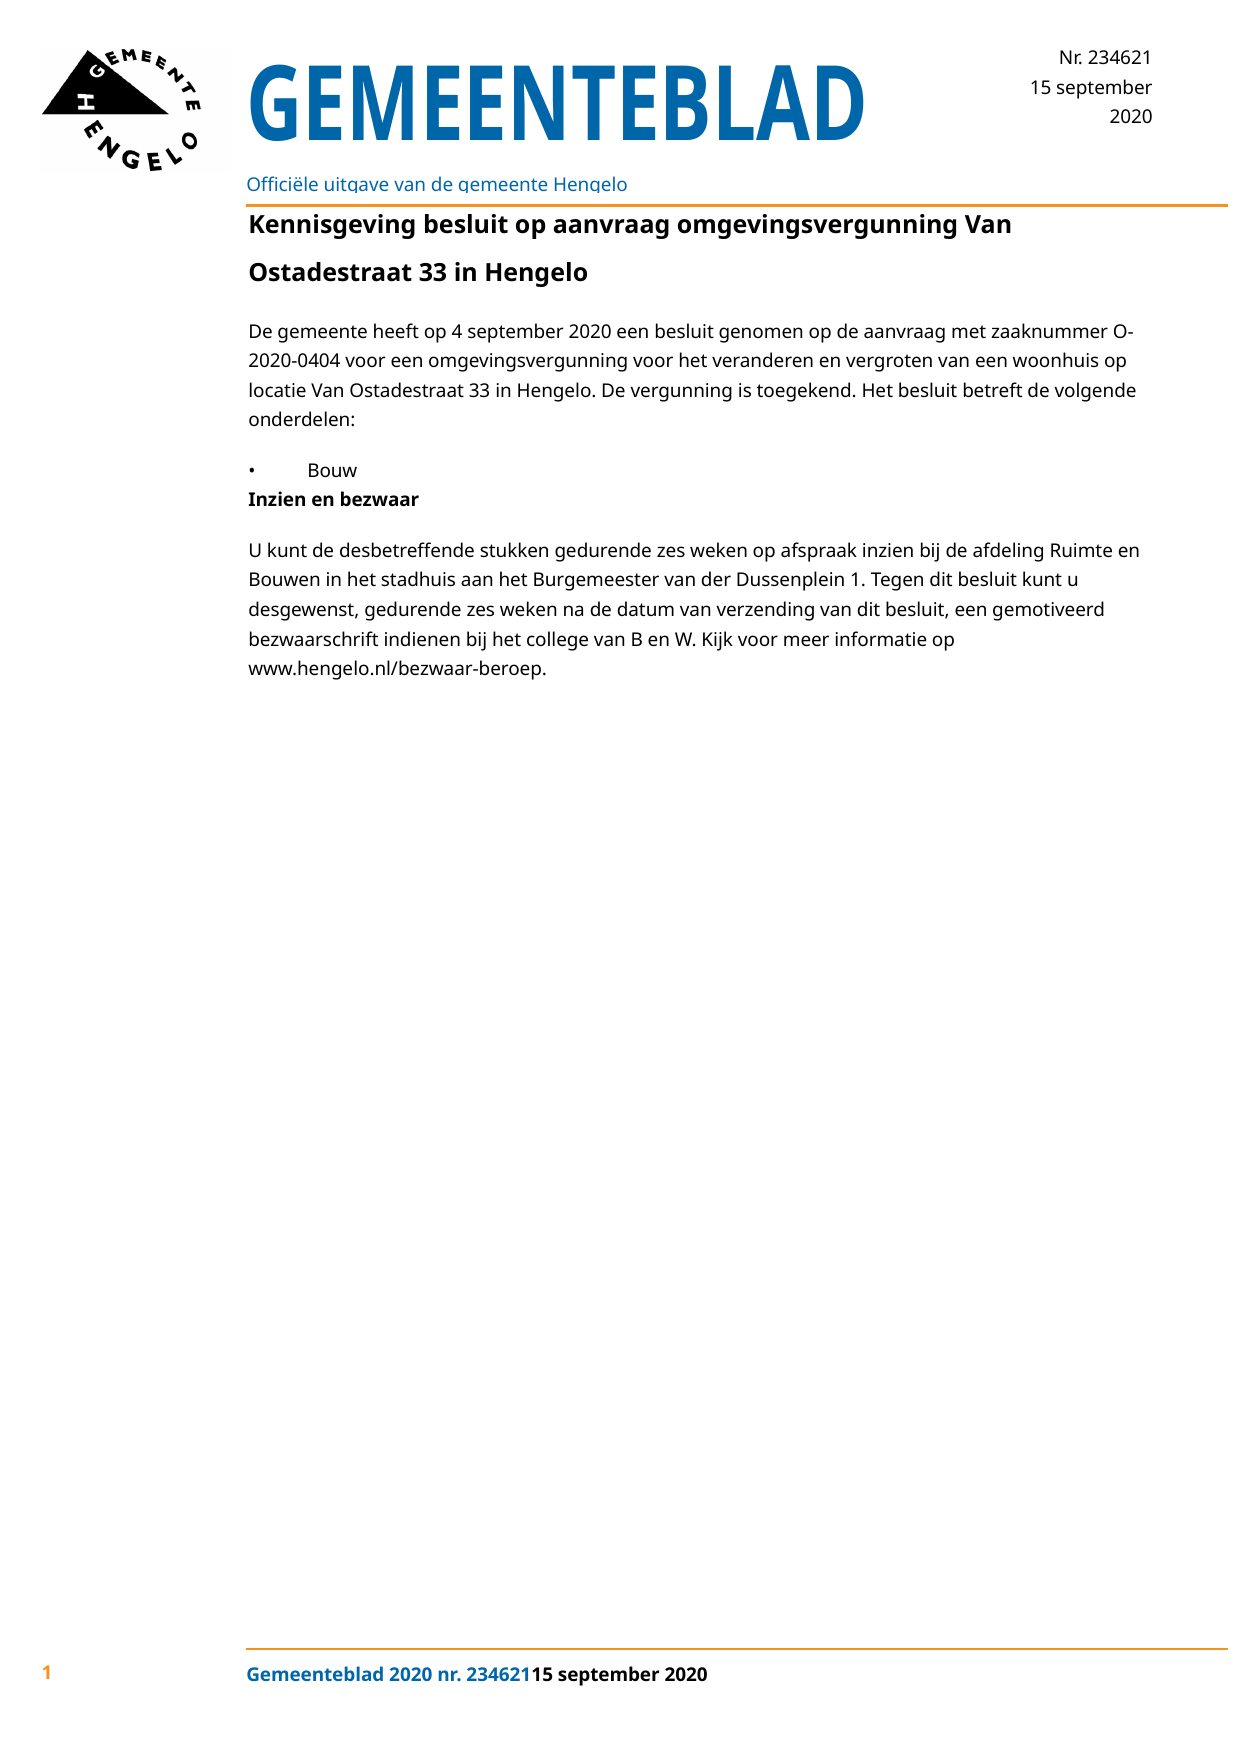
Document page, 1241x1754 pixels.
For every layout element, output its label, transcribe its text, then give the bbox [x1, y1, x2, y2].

list Bouw [248, 457, 1152, 483]
picture [41, 47, 231, 172]
text Inzien en bezwaar [248, 487, 1152, 512]
text U kunt de desbetreffende stukken gedurende zes weken op afspraak inzien bij de afdeling Ruimte en Bouwen in het stadhuis aan het Burgemeester van der Dussenplein 1. Tegen dit besluit kunt u desgewenst, gedurende zes weken na de datum van verzending van dit besluit, een gemotiveerd bezwaarschrift indienen bij het college van B en W. Kijk voor meer informatie op www.hengelo.nl/bezwaar-beroep. [248, 537, 1152, 681]
text De gemeente heeft op 4 september 2020 een besluit genomen op de aanvraag met zaaknummer O-2020-0404 voor een omgevingsvergunning voor het veranderen en vergroten van een woonhuis op locatie Van Ostadestraat 33 in Hengelo. De vergunning is toegekend. Het besluit betreft de volgende onderdelen: [248, 318, 1152, 432]
text Kennisgeving besluit op aanvraag omgevingsvergunning Van Ostadestraat 33 in Hengelo [248, 207, 1152, 288]
